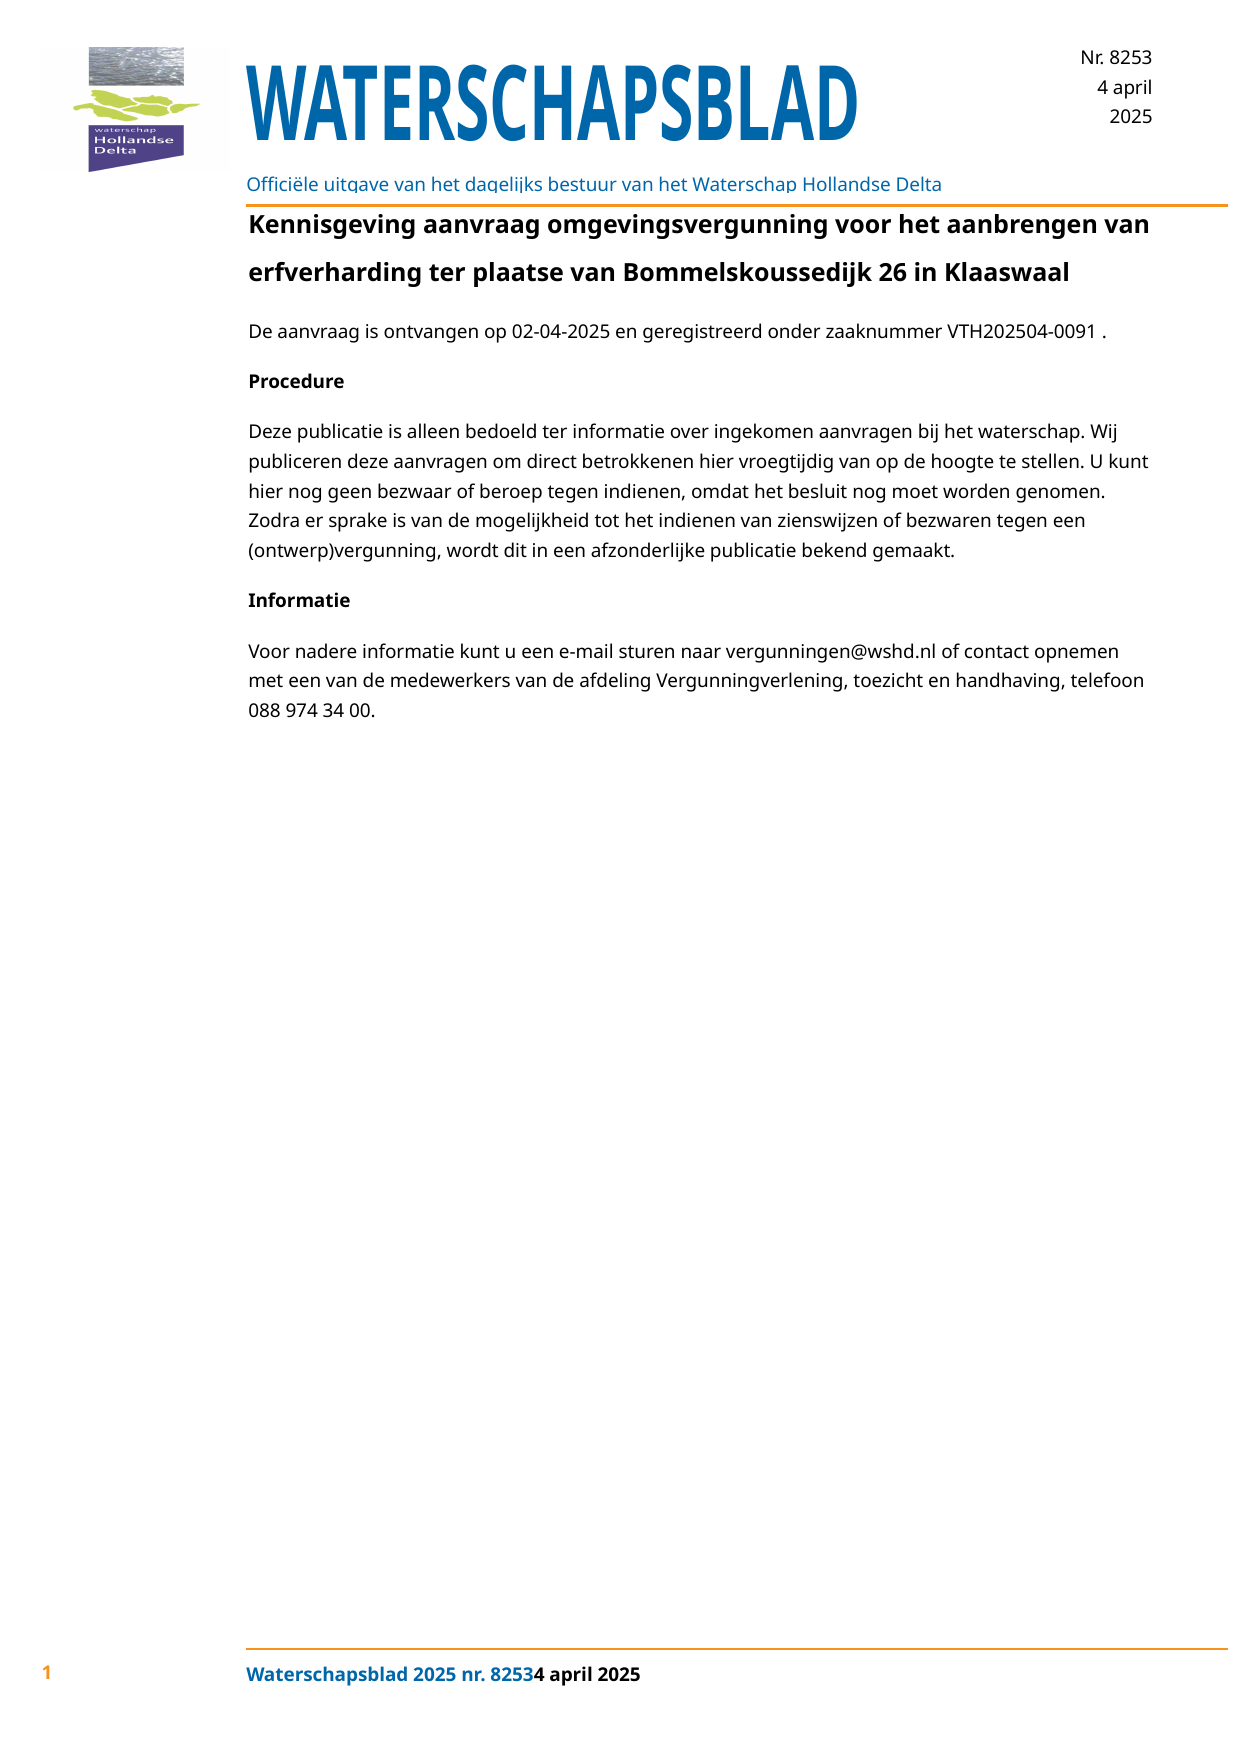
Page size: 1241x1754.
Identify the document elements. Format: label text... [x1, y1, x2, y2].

text Informatie [248, 587, 1152, 613]
text Voor nadere informatie kunt u een e-mail sturen naar vergunningen@wshd.nl of contact opnemen met een van de medewerkers van de afdeling Vergunningverlening, toezicht en handhaving, telefoon 088 974 34 00. [248, 638, 1152, 723]
text De aanvraag is ontvangen op 02-04-2025 en geregistreerd onder zaaknummer VTH202504-0091 . [248, 318, 1152, 344]
text Procedure [248, 368, 1152, 394]
picture [41, 47, 231, 172]
text Deze publicatie is alleen bedoeld ter informatie over ingekomen aanvragen bij het waterschap. Wij publiceren deze aanvragen om direct betrokkenen hier vroegtijdig van op de hoogte te stellen. U kunt hier nog geen bezwaar of beroep tegen indienen, omdat het besluit nog moet worden genomen. Zodra er sprake is van de mogelijkheid tot het indienen van zienswijzen of bezwaren tegen een (ontwerp)vergunning, wordt dit in een afzonderlijke publicatie bekend gemaakt. [248, 419, 1152, 563]
text Kennisgeving aanvraag omgevingsvergunning voor het aanbrengen van erfverharding ter plaatse van Bommelskoussedijk 26 in Klaaswaal [248, 207, 1152, 288]
